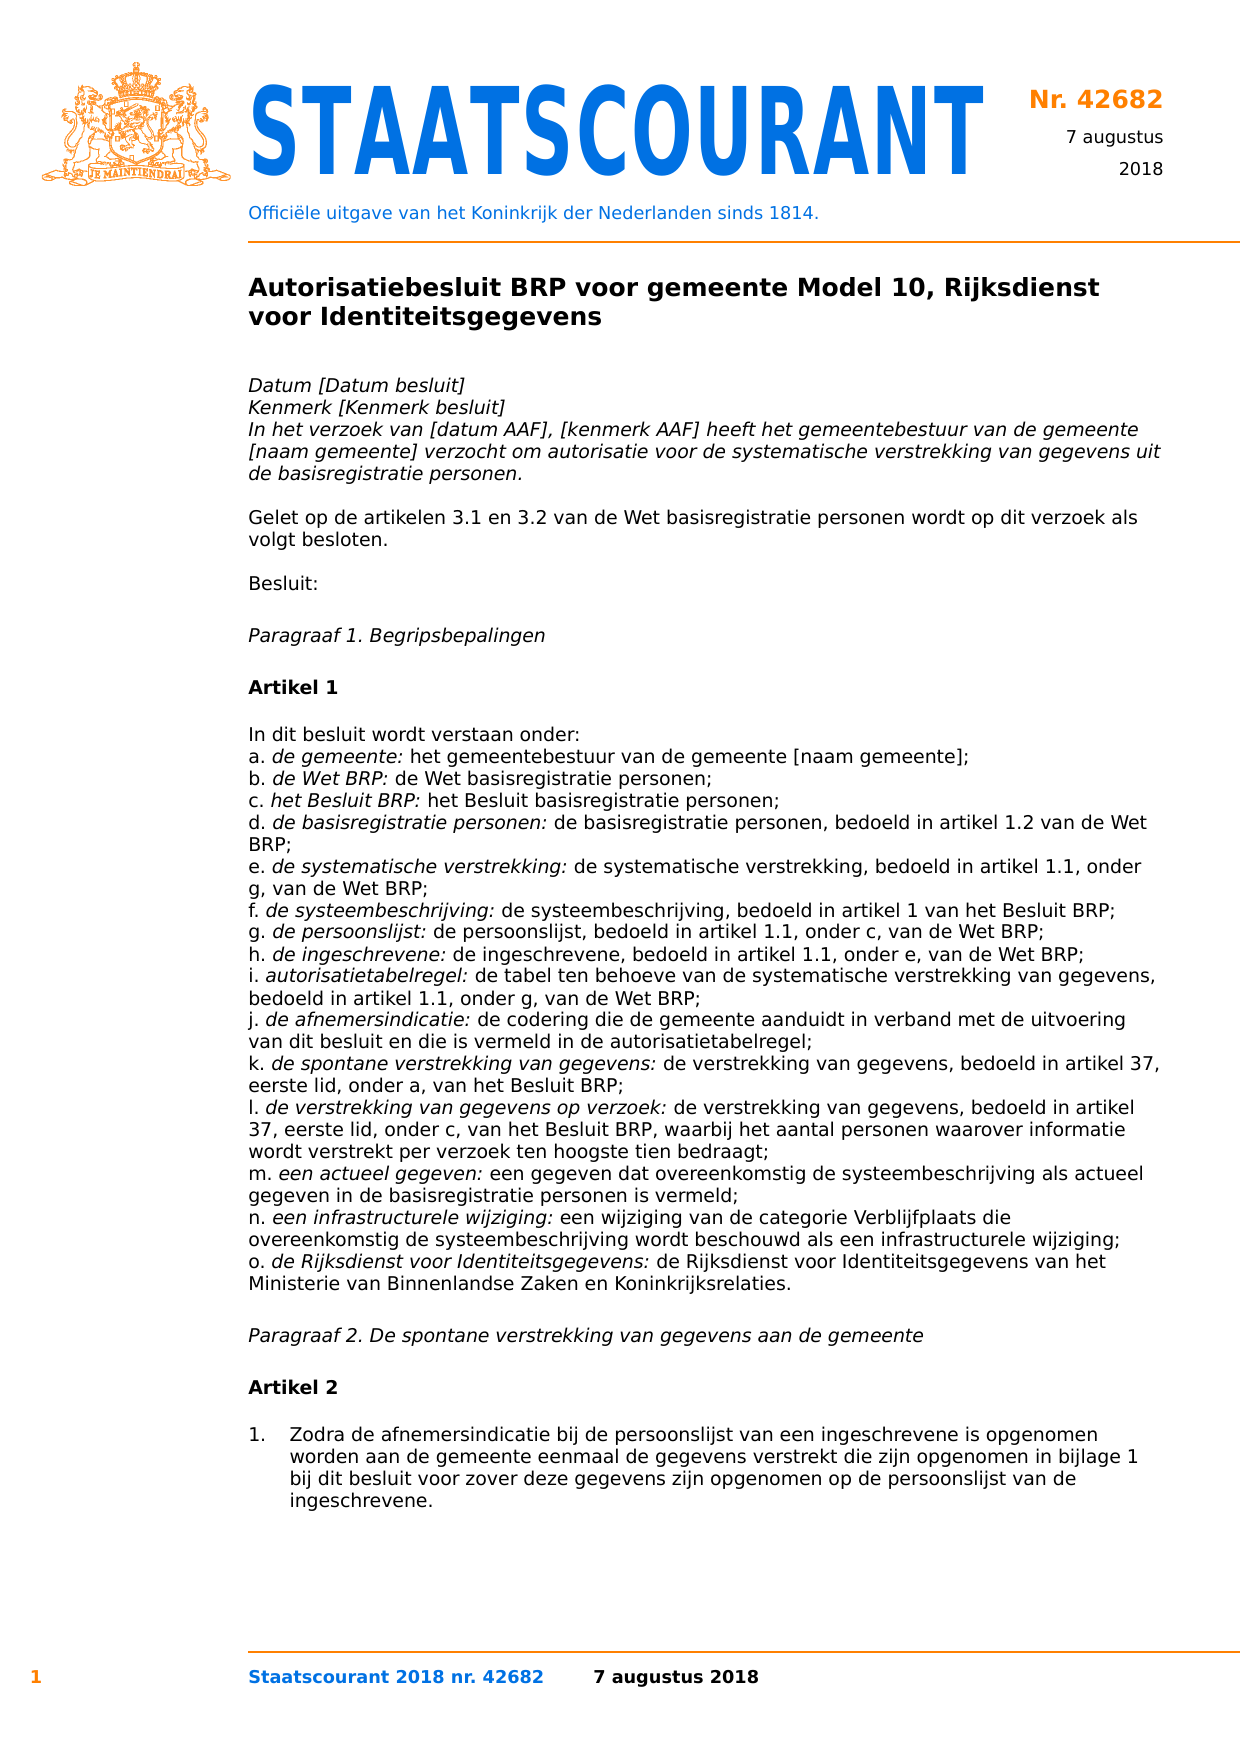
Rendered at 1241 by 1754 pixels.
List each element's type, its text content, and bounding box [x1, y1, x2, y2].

text e. de systematische verstrekking: de systematische verstrekking, bedoeld in artikel 1.1, onder g, van de Wet BRP; [248, 856, 1163, 899]
text In dit besluit wordt verstaan onder: [248, 724, 1163, 746]
text b. de Wet BRP: de Wet basisregistratie personen; [248, 768, 1163, 789]
text f. de systeembeschrijving: de systeembeschrijving, bedoeld in artikel 1 van het Besluit BRP; [248, 899, 1163, 921]
text k. de spontane verstrekking van gegevens: de verstrekking van gegevens, bedoeld in artikel 37, eerste lid, onder a, van het Besluit BRP; [248, 1053, 1163, 1097]
text g. de persoonslijst: de persoonslijst, bedoeld in artikel 1.1, onder c, van de Wet BRP; [248, 921, 1163, 943]
table_header STAATSCOURANT [248, 62, 998, 203]
text n. een infrastructurele wijziging: een wijziging van de categorie Verblijfplaats die overeenkomstig de systeembeschrijving wordt beschouwd als een infrastructurele wijziging; [248, 1207, 1163, 1251]
table_cell 7 augustus [998, 121, 1240, 153]
table_header [25, 62, 248, 241]
text j. de afnemersindicatie: de codering die de gemeente aanduidt in verband met de uitvoering van dit besluit en die is vermeld in de autorisatietabelregel; [248, 1009, 1163, 1053]
text Gelet op de artikelen 3.1 en 3.2 van de Wet basisregistratie personen wordt op dit verzoek als volgt besloten. [248, 507, 1163, 551]
text d. de basisregistratie personen: de basisregistratie personen, bedoeld in artikel 1.2 van de Wet BRP; [248, 812, 1163, 856]
table_cell Officiële uitgave van het Koninkrijk der Nederlanden sinds 1814. [248, 203, 1240, 241]
text o. de Rijksdienst voor Identiteitsgegevens: de Rijksdienst voor Identiteitsgegevens van het Ministerie van Binnenlandse Zaken en Koninkrijksrelaties. [248, 1251, 1163, 1295]
table_cell 2018 [998, 153, 1240, 203]
text Kenmerk [Kenmerk besluit] [248, 397, 1163, 419]
text h. de ingeschrevene: de ingeschrevene, bedoeld in artikel 1.1, onder e, van de Wet BRP; [248, 943, 1163, 965]
text In het verzoek van [datum AAF], [kenmerk AAF] heeft het gemeentebestuur van de gemeente [naam gemeente] verzocht om autorisatie voor de systematische verstrekking van gegevens uit de basisregistratie personen. [248, 419, 1163, 485]
text l. de verstrekking van gegevens op verzoek: de verstrekking van gegevens, bedoeld in artikel 37, eerste lid, onder c, van het Besluit BRP, waarbij het aantal personen waarover informatie wordt verstrekt per verzoek ten hoogste tien bedraagt; [248, 1097, 1163, 1163]
table_header Nr. 42682 [998, 62, 1240, 121]
text m. een actueel gegeven: een gegeven dat overeenkomstig de systeembeschrijving als actueel gegeven in de basisregistratie personen is vermeld; [248, 1163, 1163, 1207]
text 1. Zodra de afnemersindicatie bij de persoonslijst van een ingeschrevene is opgenomen worden aan de gemeente eenmaal de gegevens verstrekt die zijn opgenomen in bijlage 1 bij dit besluit voor zover deze gegevens zijn opgenomen op de persoonslijst van de ingeschrevene. [248, 1424, 1163, 1512]
text Datum [Datum besluit] [248, 375, 1163, 397]
text i. autorisatietabelregel: de tabel ten behoeve van de systematische verstrekking van gegevens, bedoeld in artikel 1.1, onder g, van de Wet BRP; [248, 965, 1163, 1009]
subtitle Autorisatiebesluit BRP voor gemeente Model 10, Rijksdienst voor Identiteitsgegevens [248, 273, 1163, 331]
text Besluit: [248, 573, 1163, 595]
subtitle Paragraaf 1. Begripsbepalingen [248, 625, 1163, 647]
subtitle Artikel 1 [248, 677, 1163, 699]
subtitle Artikel 2 [248, 1377, 1163, 1399]
picture [41, 62, 231, 186]
text a. de gemeente: het gemeentebestuur van de gemeente [naam gemeente]; [248, 746, 1163, 768]
subtitle Paragraaf 2. De spontane verstrekking van gegevens aan de gemeente [248, 1325, 1163, 1347]
text c. het Besluit BRP: het Besluit basisregistratie personen; [248, 789, 1163, 812]
